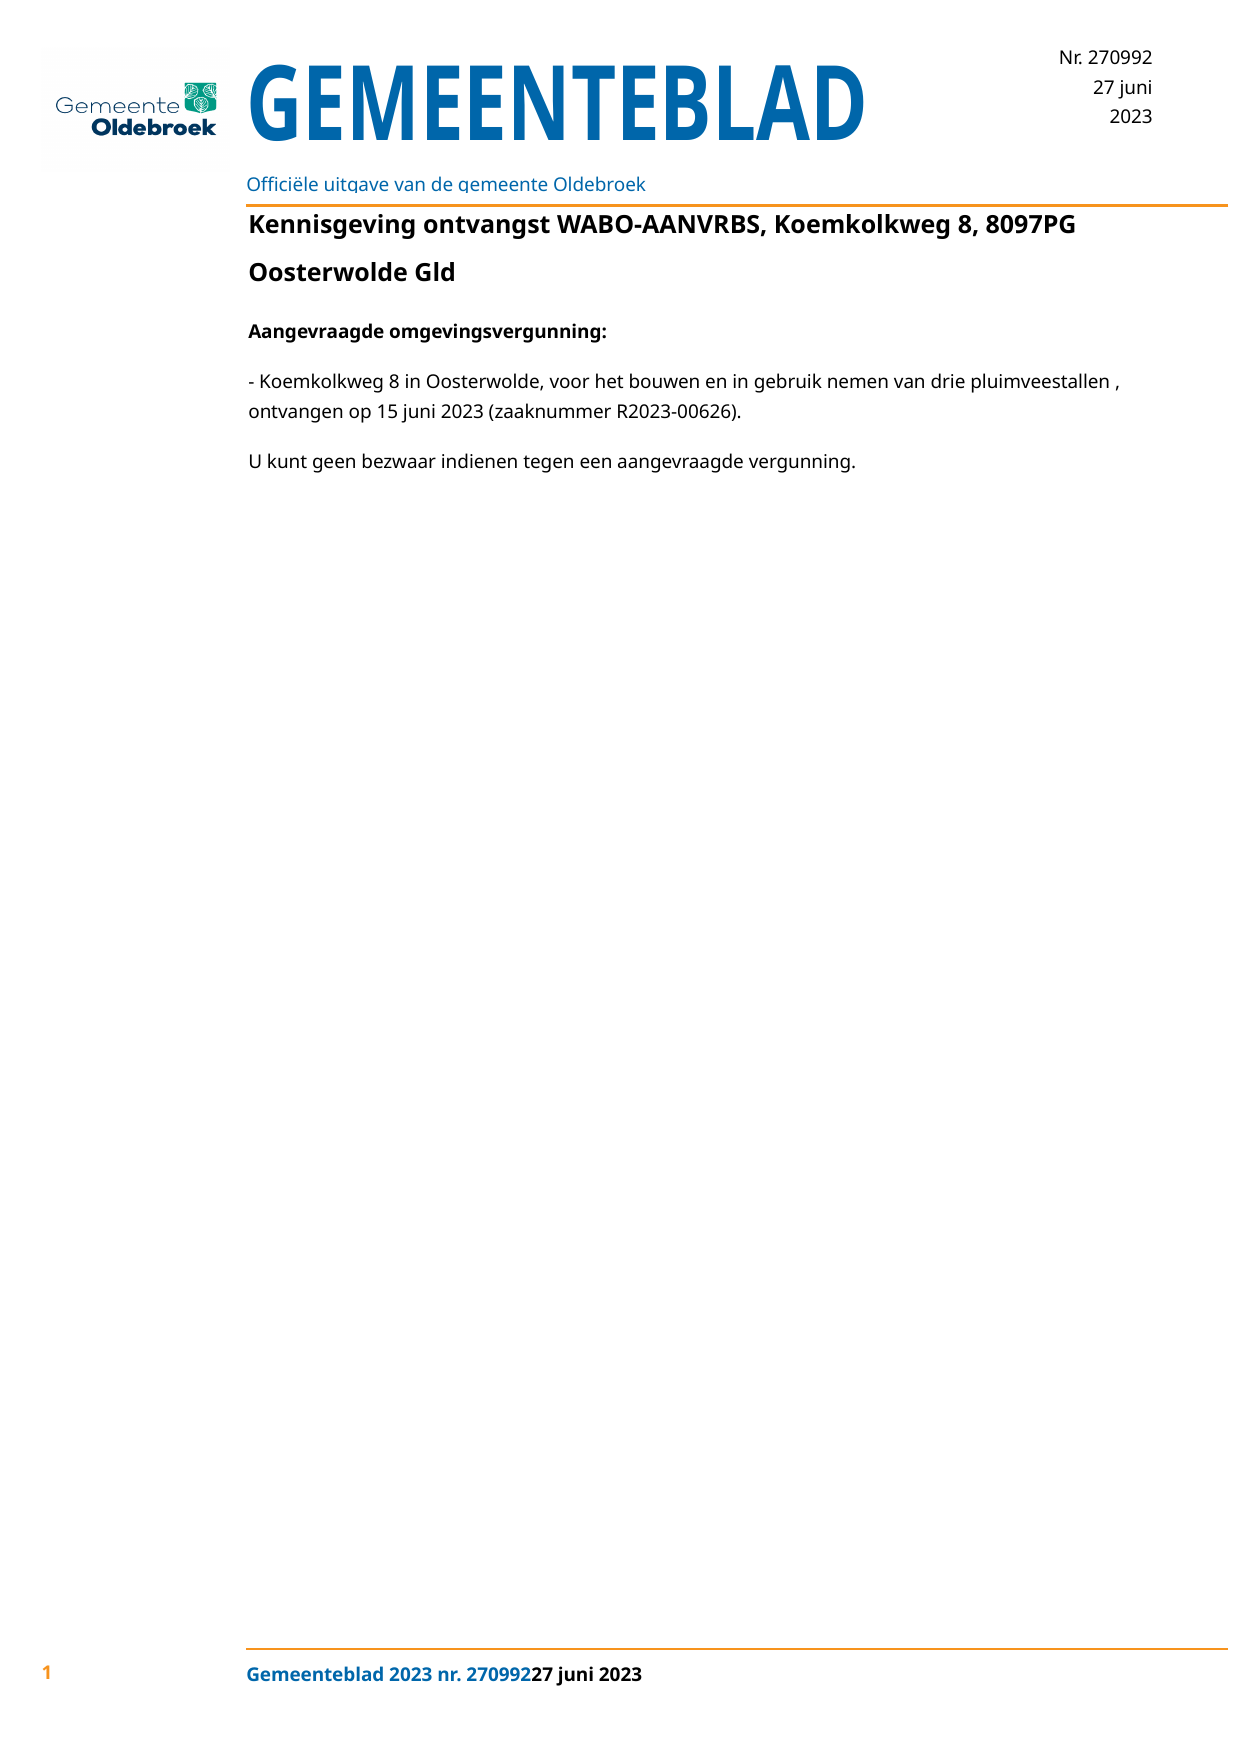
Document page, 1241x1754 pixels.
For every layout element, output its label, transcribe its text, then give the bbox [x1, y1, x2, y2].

text Aangevraagde omgevingsvergunning: [248, 318, 1152, 344]
text Kennisgeving ontvangst WABO-AANVRBS, Koemkolkweg 8, 8097PG Oosterwolde Gld [248, 207, 1152, 288]
text U kunt geen bezwaar indienen tegen een aangevraagde vergunning. [248, 448, 1152, 474]
picture [41, 47, 231, 172]
text - Koemkolkweg 8 in Oosterwolde, voor het bouwen en in gebruik nemen van drie pluimveestallen , ontvangen op 15 juni 2023 (zaaknummer R2023-00626). [248, 368, 1152, 424]
